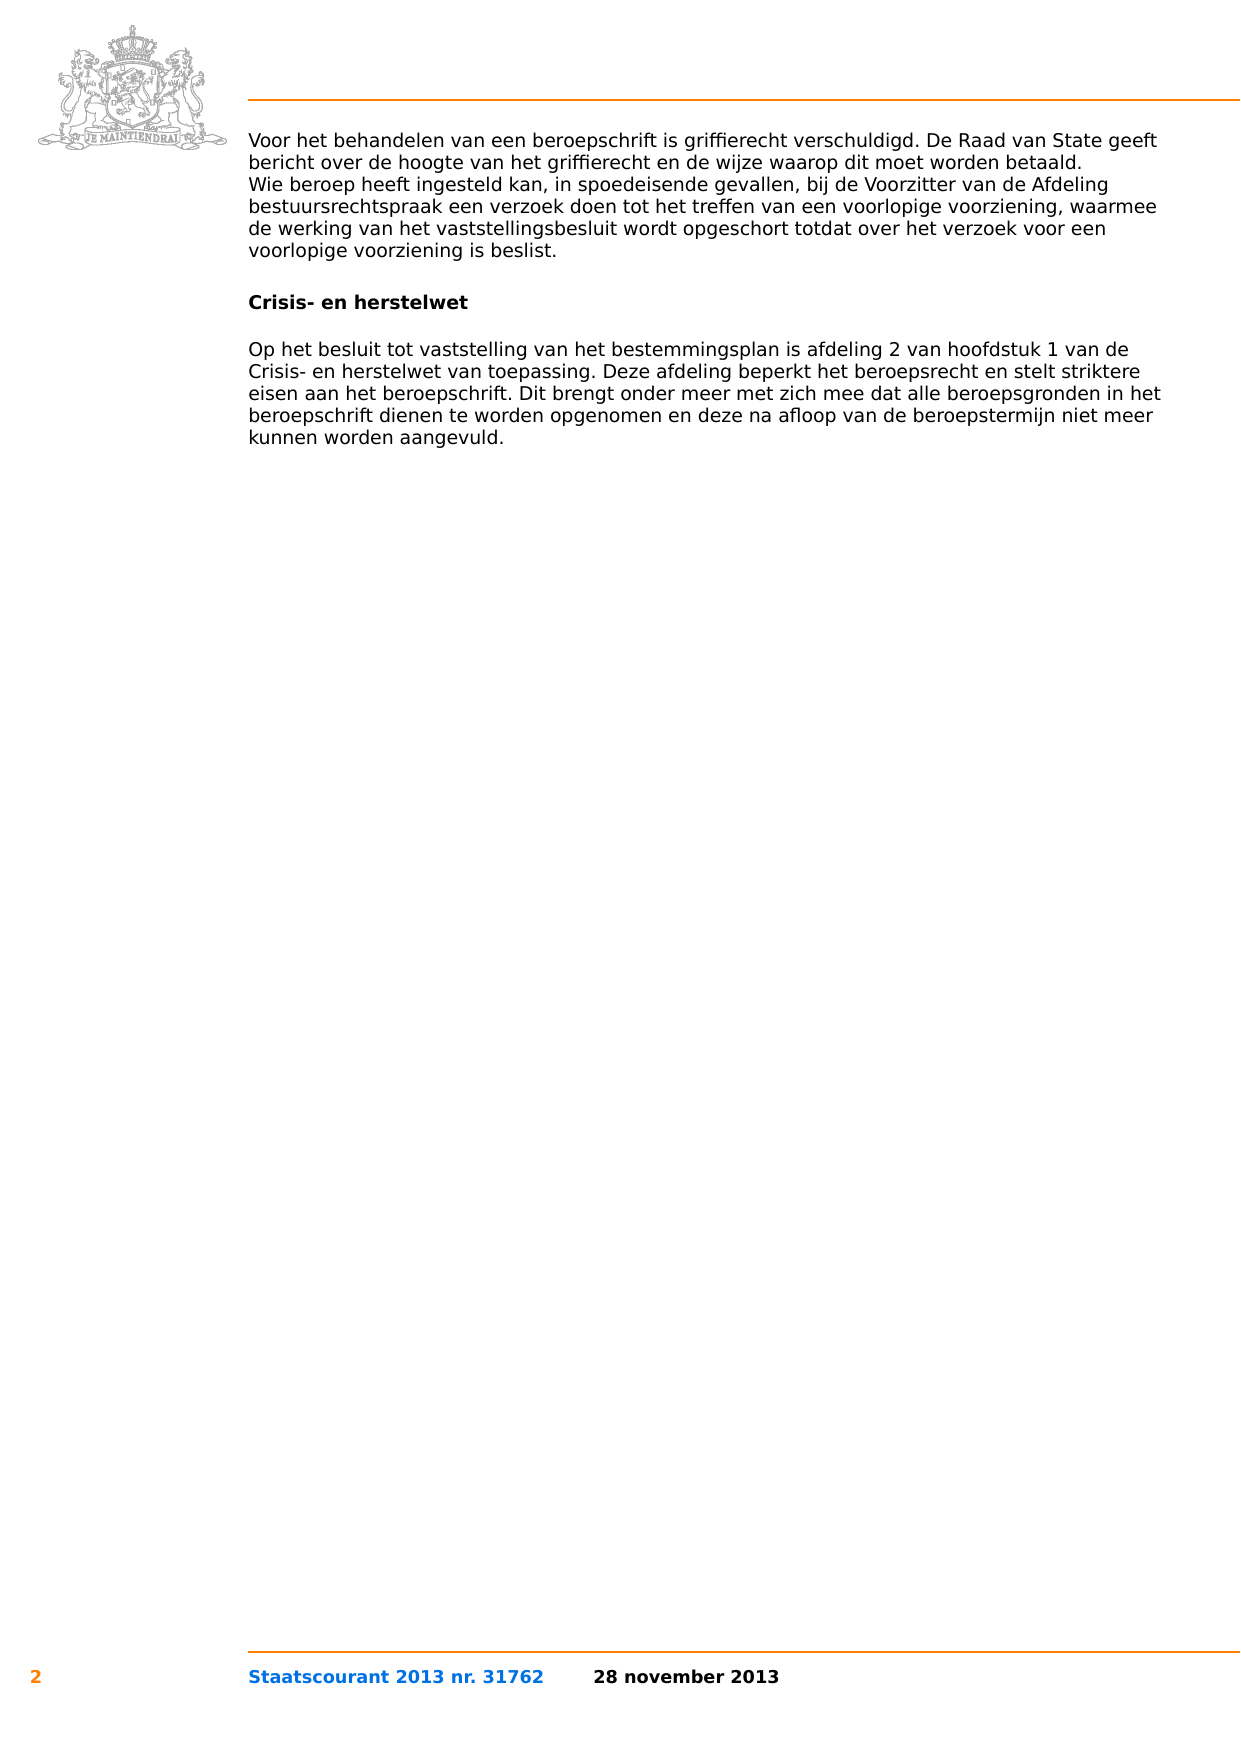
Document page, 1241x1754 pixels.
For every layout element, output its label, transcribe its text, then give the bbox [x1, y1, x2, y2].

text Wie beroep heeft ingesteld kan, in spoedeisende gevallen, bij de Voorzitter van de Afdeling bestuursrechtspraak een verzoek doen tot het treffen van een voorlopige voorziening, waarmee de werking van het vaststellingsbesluit wordt opgeschort totdat over het verzoek voor een voorlopige voorziening is beslist. [248, 174, 1163, 262]
text Op het besluit tot vaststelling van het bestemmingsplan is afdeling 2 van hoofdstuk 1 van de Crisis- en herstelwet van toepassing. Deze afdeling beperkt het beroepsrecht en stelt striktere eisen aan het beroepschrift. Dit brengt onder meer met zich mee dat alle beroepsgronden in het beroepschrift dienen te worden opgenomen en deze na afloop van de beroepstermijn niet meer kunnen worden aangevuld. [248, 339, 1163, 449]
subtitle Crisis- en herstelwet [248, 292, 1163, 314]
text Voor het behandelen van een beroepschrift is griffierecht verschuldigd. De Raad van State geeft bericht over de hoogte van het griffierecht en de wijze waarop dit moet worden betaald. [248, 130, 1163, 174]
picture [38, 25, 227, 150]
